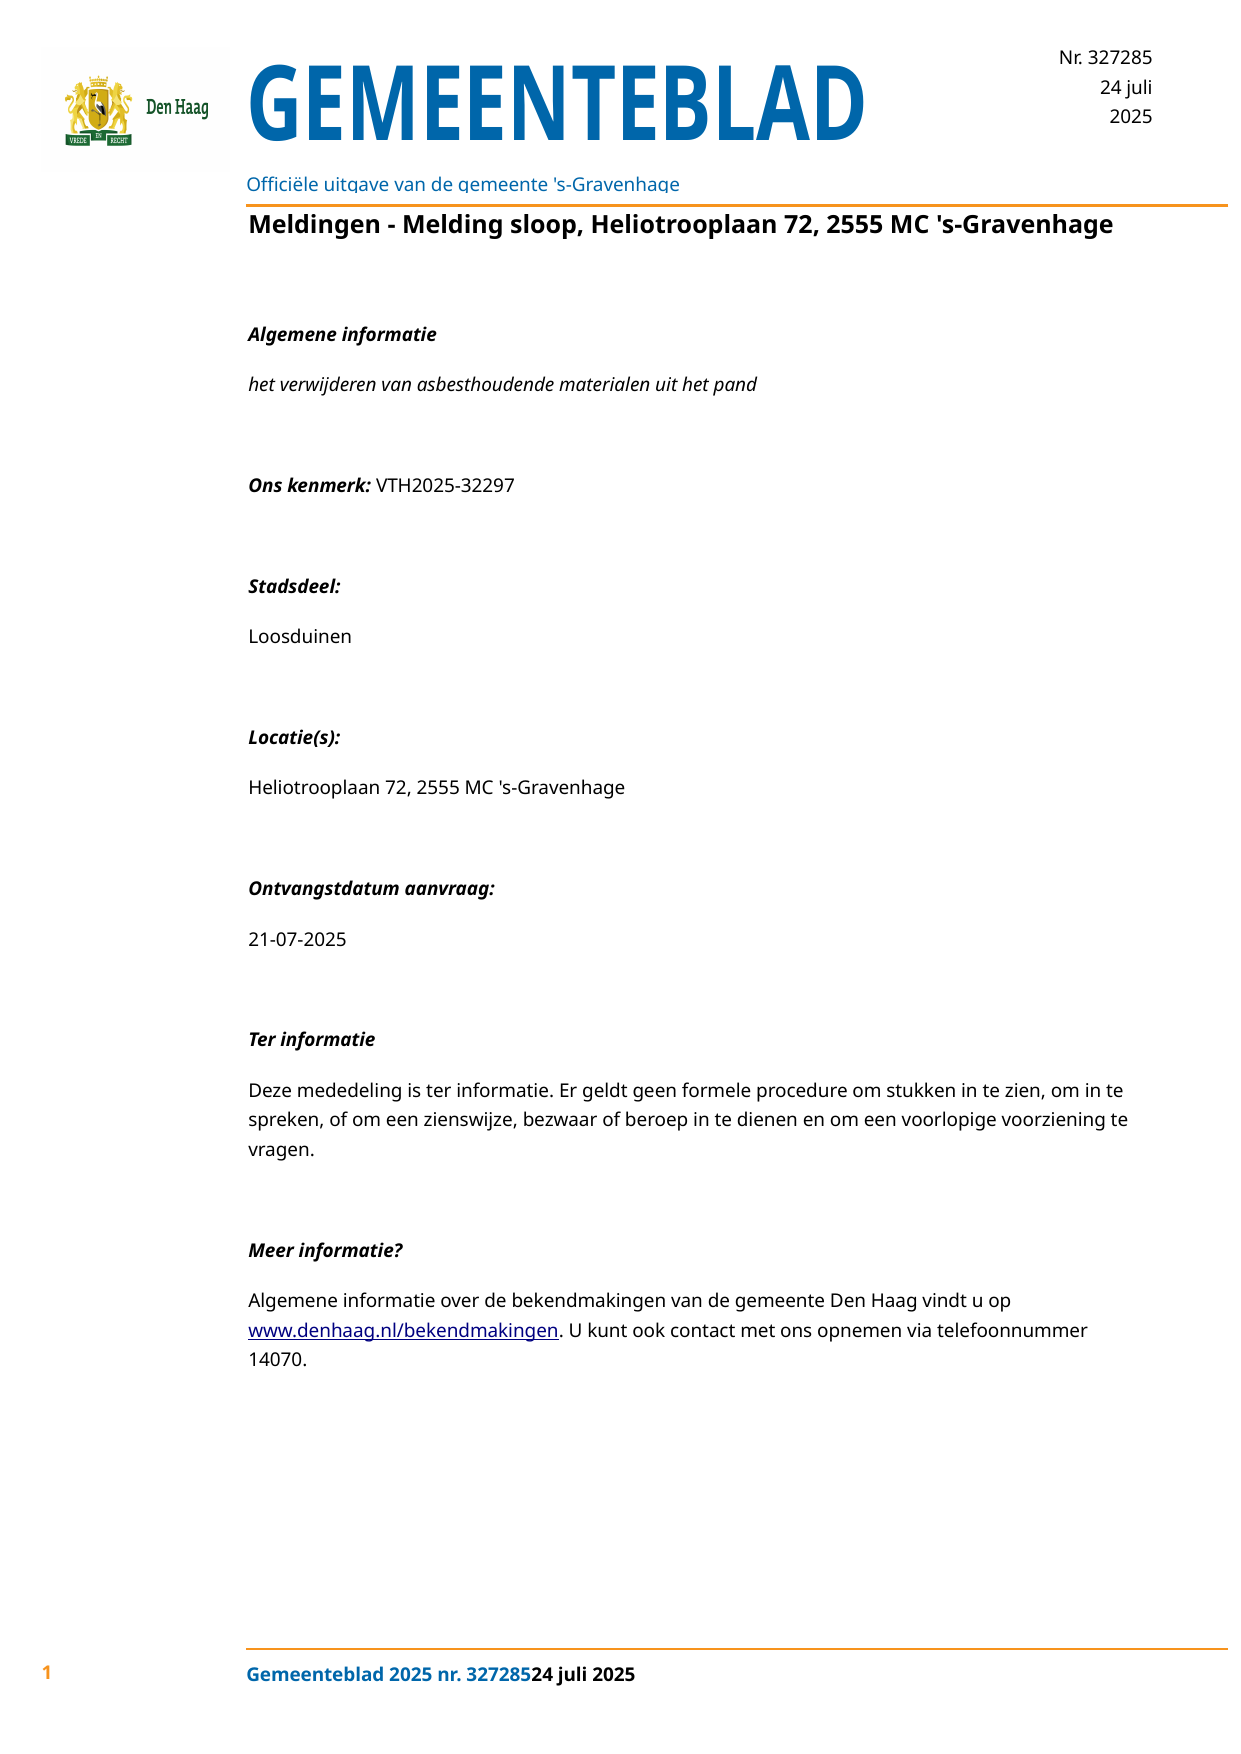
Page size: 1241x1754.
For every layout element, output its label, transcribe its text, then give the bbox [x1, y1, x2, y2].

text 21-07-2025 [248, 926, 1152, 951]
text Heliotrooplaan 72, 2555 MC 's-Gravenhage [248, 774, 1152, 800]
text Meldingen - Melding sloop, Heliotrooplaan 72, 2555 MC 's-Gravenhage [248, 207, 1152, 241]
text Locatie(s): [248, 724, 1152, 750]
text Ontvangstdatum aanvraag: [248, 875, 1152, 901]
text Ter informatie [248, 1027, 1152, 1052]
text Deze mededeling is ter informatie. Er geldt geen formele procedure om stukken in te zien, om in te spreken, of om een zienswijze, bezwaar of beroep in te dienen en om een voorlopige voorziening te vragen. [248, 1077, 1152, 1162]
text Algemene informatie [248, 321, 1152, 346]
text het verwijderen van asbesthoudende materialen uit het pand [248, 371, 1152, 397]
text Meer informatie? [248, 1237, 1152, 1263]
text Ons kenmerk: VTH2025-32297 [248, 472, 1152, 498]
text Stadsdeel: [248, 573, 1152, 598]
picture [41, 47, 231, 172]
text Algemene informatie over de bekendmakingen van de gemeente Den Haag vindt u op www.denhaag.nl/bekendmakingen. U kunt ook contact met ons opnemen via telefoonnummer 14070. [248, 1287, 1152, 1372]
text Loosduinen [248, 623, 1152, 649]
